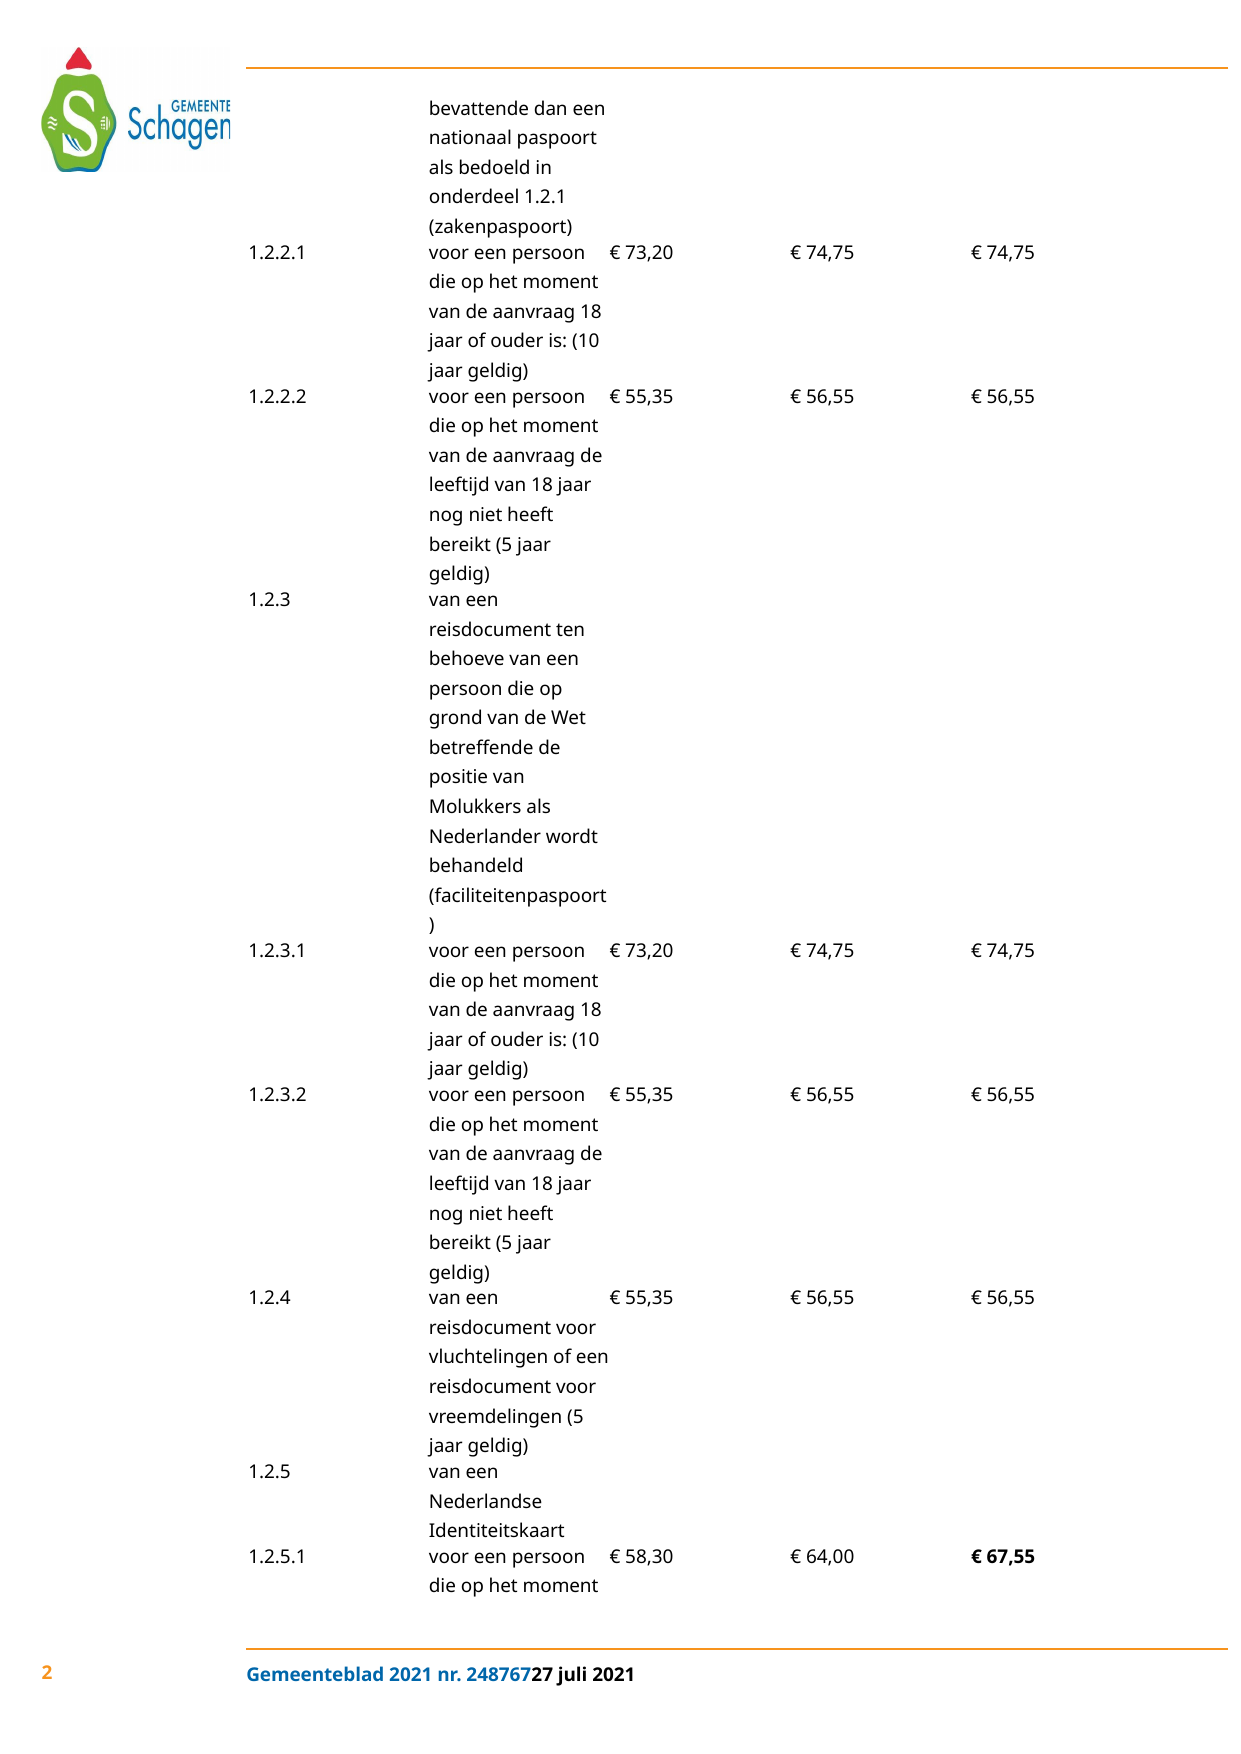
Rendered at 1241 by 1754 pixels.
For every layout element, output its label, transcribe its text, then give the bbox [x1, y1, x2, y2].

table_cell € 74,75 [790, 239, 971, 383]
table_cell 1.2.2.1 [248, 239, 429, 383]
table_cell [971, 95, 1152, 239]
table_cell € 73,20 [609, 937, 790, 1081]
table_cell 1.2.4 [248, 1285, 429, 1458]
table_cell voor een persoon die op het moment van de aanvraag de leeftijd van 18 jaar nog niet heeft bereikt (5 jaar geldig) [429, 1081, 609, 1284]
table_cell [248, 95, 429, 239]
table_cell 1.2.5 [248, 1458, 429, 1543]
table_cell € 56,55 [971, 1081, 1152, 1284]
table_cell € 74,75 [971, 937, 1152, 1081]
table_cell [971, 1458, 1152, 1543]
table_cell € 74,75 [790, 937, 971, 1081]
table_cell € 55,35 [609, 1081, 790, 1284]
picture [41, 47, 231, 172]
table_cell 1.2.3 [248, 586, 429, 937]
table_cell € 55,35 [609, 1285, 790, 1458]
table_cell 1.2.2.2 [248, 383, 429, 586]
table_cell € 56,55 [790, 383, 971, 586]
table_cell € 58,30 [609, 1543, 790, 1598]
table_cell € 74,75 [971, 239, 1152, 383]
table_cell bevattende dan een nationaal paspoort als bedoeld in onderdeel 1.2.1 (zakenpaspoort) [429, 95, 609, 239]
table_cell voor een persoon die op het moment van de aanvraag de leeftijd van 18 jaar nog niet heeft bereikt (5 jaar geldig) [429, 383, 609, 586]
table_cell voor een persoon die op het moment van de aanvraag 18 jaar of ouder is: (10 jaar geldig) [429, 239, 609, 383]
table_cell € 55,35 [609, 383, 790, 586]
table_cell van een Nederlandse Identiteitskaart [429, 1458, 609, 1543]
table_cell € 56,55 [790, 1285, 971, 1458]
table_cell € 56,55 [790, 1081, 971, 1284]
table_cell € 56,55 [971, 383, 1152, 586]
table_cell 1.2.3.2 [248, 1081, 429, 1284]
table_cell € 67,55 [971, 1543, 1152, 1598]
table_cell [790, 586, 971, 937]
table_cell [971, 586, 1152, 937]
table_cell € 73,20 [609, 239, 790, 383]
table_cell [609, 1458, 790, 1543]
table_cell van een reisdocument voor vluchtelingen of een reisdocument voor vreemdelingen (5 jaar geldig) [429, 1285, 609, 1458]
table_cell voor een persoon die op het moment [429, 1543, 609, 1598]
table_cell [790, 95, 971, 239]
table_cell voor een persoon die op het moment van de aanvraag 18 jaar of ouder is: (10 jaar geldig) [429, 937, 609, 1081]
table_cell € 64,00 [790, 1543, 971, 1598]
table_cell € 56,55 [971, 1285, 1152, 1458]
table_cell van een reisdocument ten behoeve van een persoon die op grond van de Wet betreffende de positie van Molukkers als Nederlander wordt behandeld (faciliteitenpaspoort) [429, 586, 609, 937]
table_cell 1.2.5.1 [248, 1543, 429, 1598]
table_cell [790, 1458, 971, 1543]
table_cell 1.2.3.1 [248, 937, 429, 1081]
table_cell [609, 586, 790, 937]
table_cell [609, 95, 790, 239]
